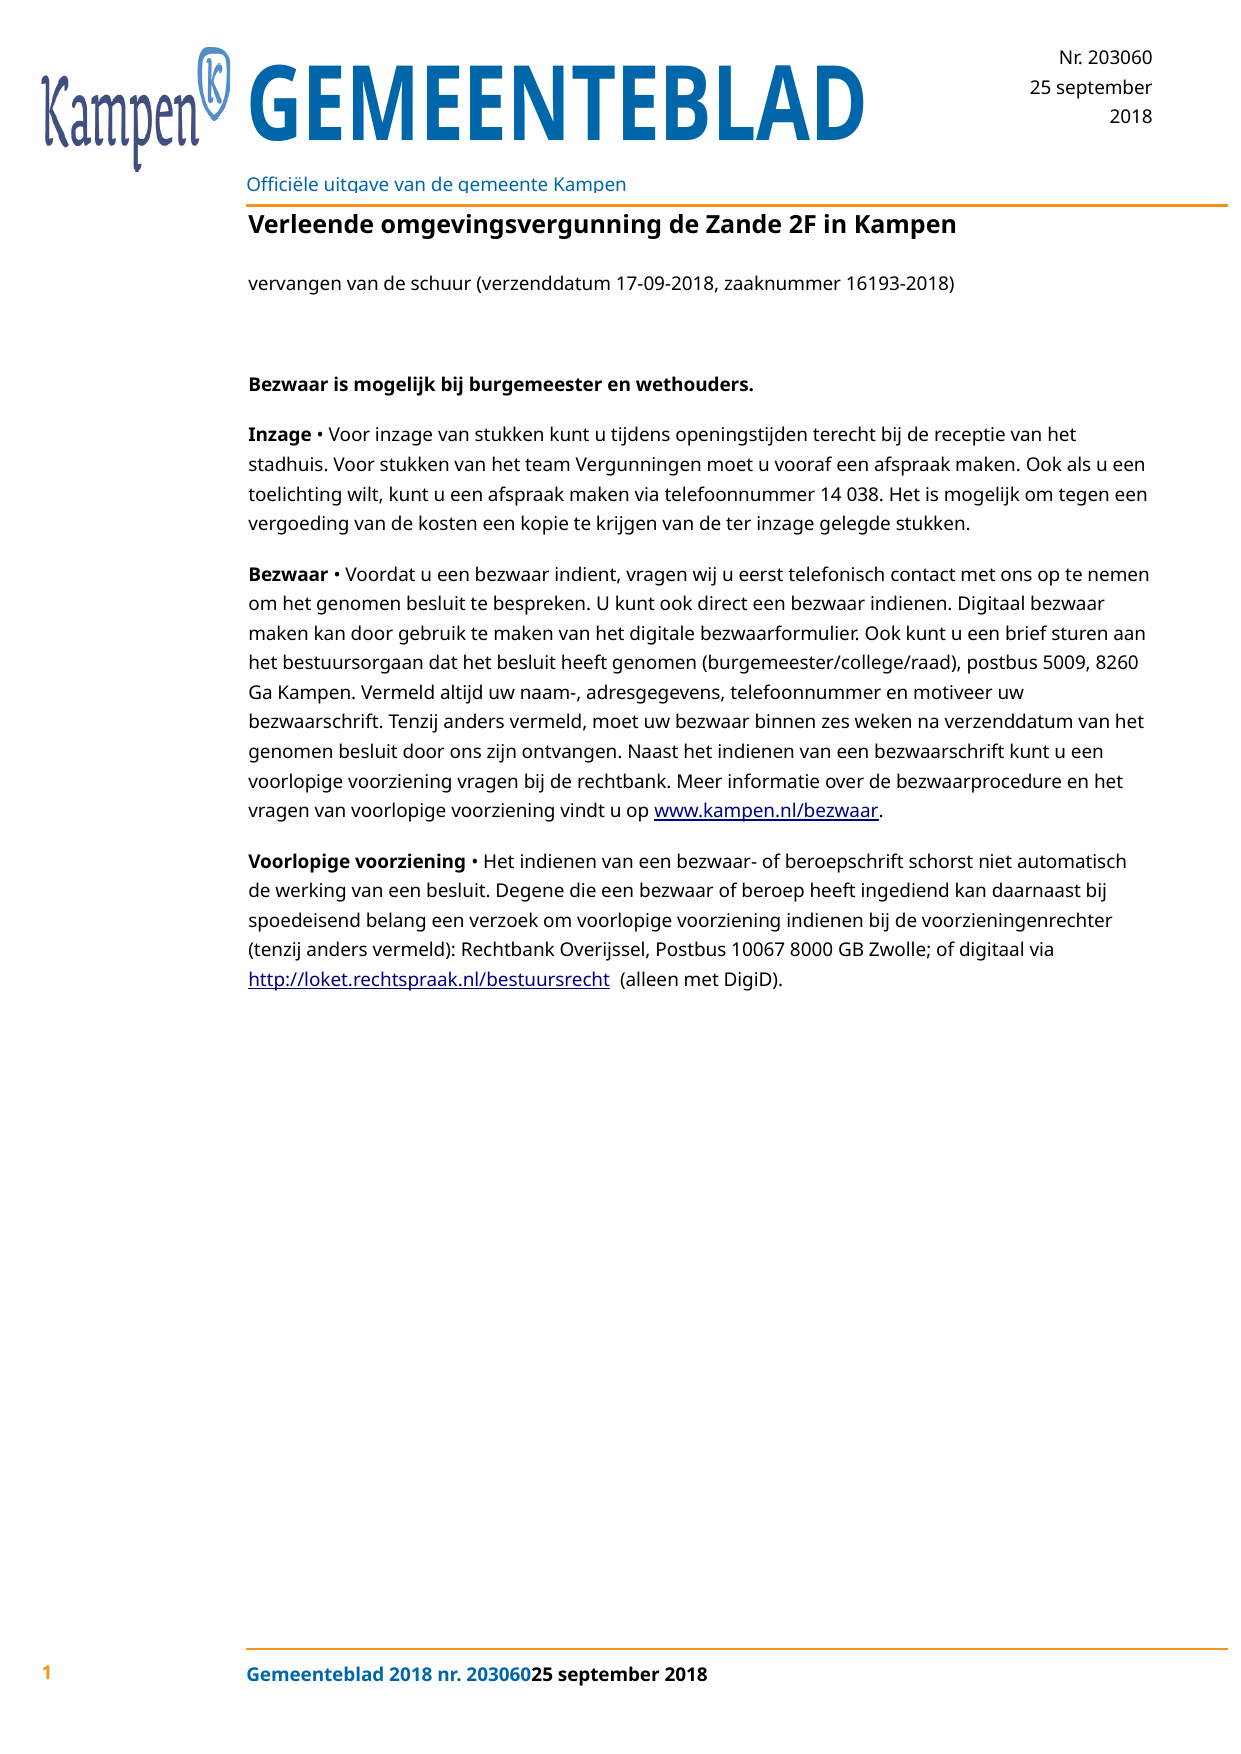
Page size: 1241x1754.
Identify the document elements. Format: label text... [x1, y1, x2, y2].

text vervangen van de schuur (verzenddatum 17-09-2018, zaaknummer 16193-2018) [248, 270, 1152, 296]
text Bezwaar • Voordat u een bezwaar indient, vragen wij u eerst telefonisch contact met ons op te nemen om het genomen besluit te bespreken. U kunt ook direct een bezwaar indienen. Digitaal bezwaar maken kan door gebruik te maken van het digitale bezwaarformulier. Ook kunt u een brief sturen aan het bestuursorgaan dat het besluit heeft genomen (burgemeester/college/raad), postbus 5009, 8260 Ga Kampen. Vermeld altijd uw naam-, adresgegevens, telefoonnummer en motiveer uw bezwaarschrift. Tenzij anders vermeld, moet uw bezwaar binnen zes weken na verzenddatum van het genomen besluit door ons zijn ontvangen. Naast het indienen van een bezwaarschrift kunt u een voorlopige voorziening vragen bij de rechtbank. Meer informatie over de bezwaarprocedure en het vragen van voorlopige voorziening vindt u op www.kampen.nl/bezwaar. [248, 561, 1152, 823]
text Bezwaar is mogelijk bij burgemeester en wethouders. [248, 371, 1152, 397]
text Voorlopige voorziening • Het indienen van een bezwaar- of beroepschrift schorst niet automatisch de werking van een besluit. Degene die een bezwaar of beroep heeft ingediend kan daarnaast bij spoedeisend belang een verzoek om voorlopige voorziening indienen bij de voorzieningenrechter (tenzij anders vermeld): Rechtbank Overijssel, Postbus 10067 8000 GB Zwolle; of digitaal via http://loket.rechtspraak.nl/bestuursrecht (alleen met DigiD). [248, 848, 1152, 992]
picture [41, 47, 231, 172]
text Inzage • Voor inzage van stukken kunt u tijdens openingstijden terecht bij de receptie van het stadhuis. Voor stukken van het team Vergunningen moet u vooraf een afspraak maken. Ook als u een toelichting wilt, kunt u een afspraak maken via telefoonnummer 14 038. Het is mogelijk om tegen een vergoeding van de kosten een kopie te krijgen van de ter inzage gelegde stukken. [248, 422, 1152, 536]
text Verleende omgevingsvergunning de Zande 2F in Kampen [248, 207, 1152, 241]
